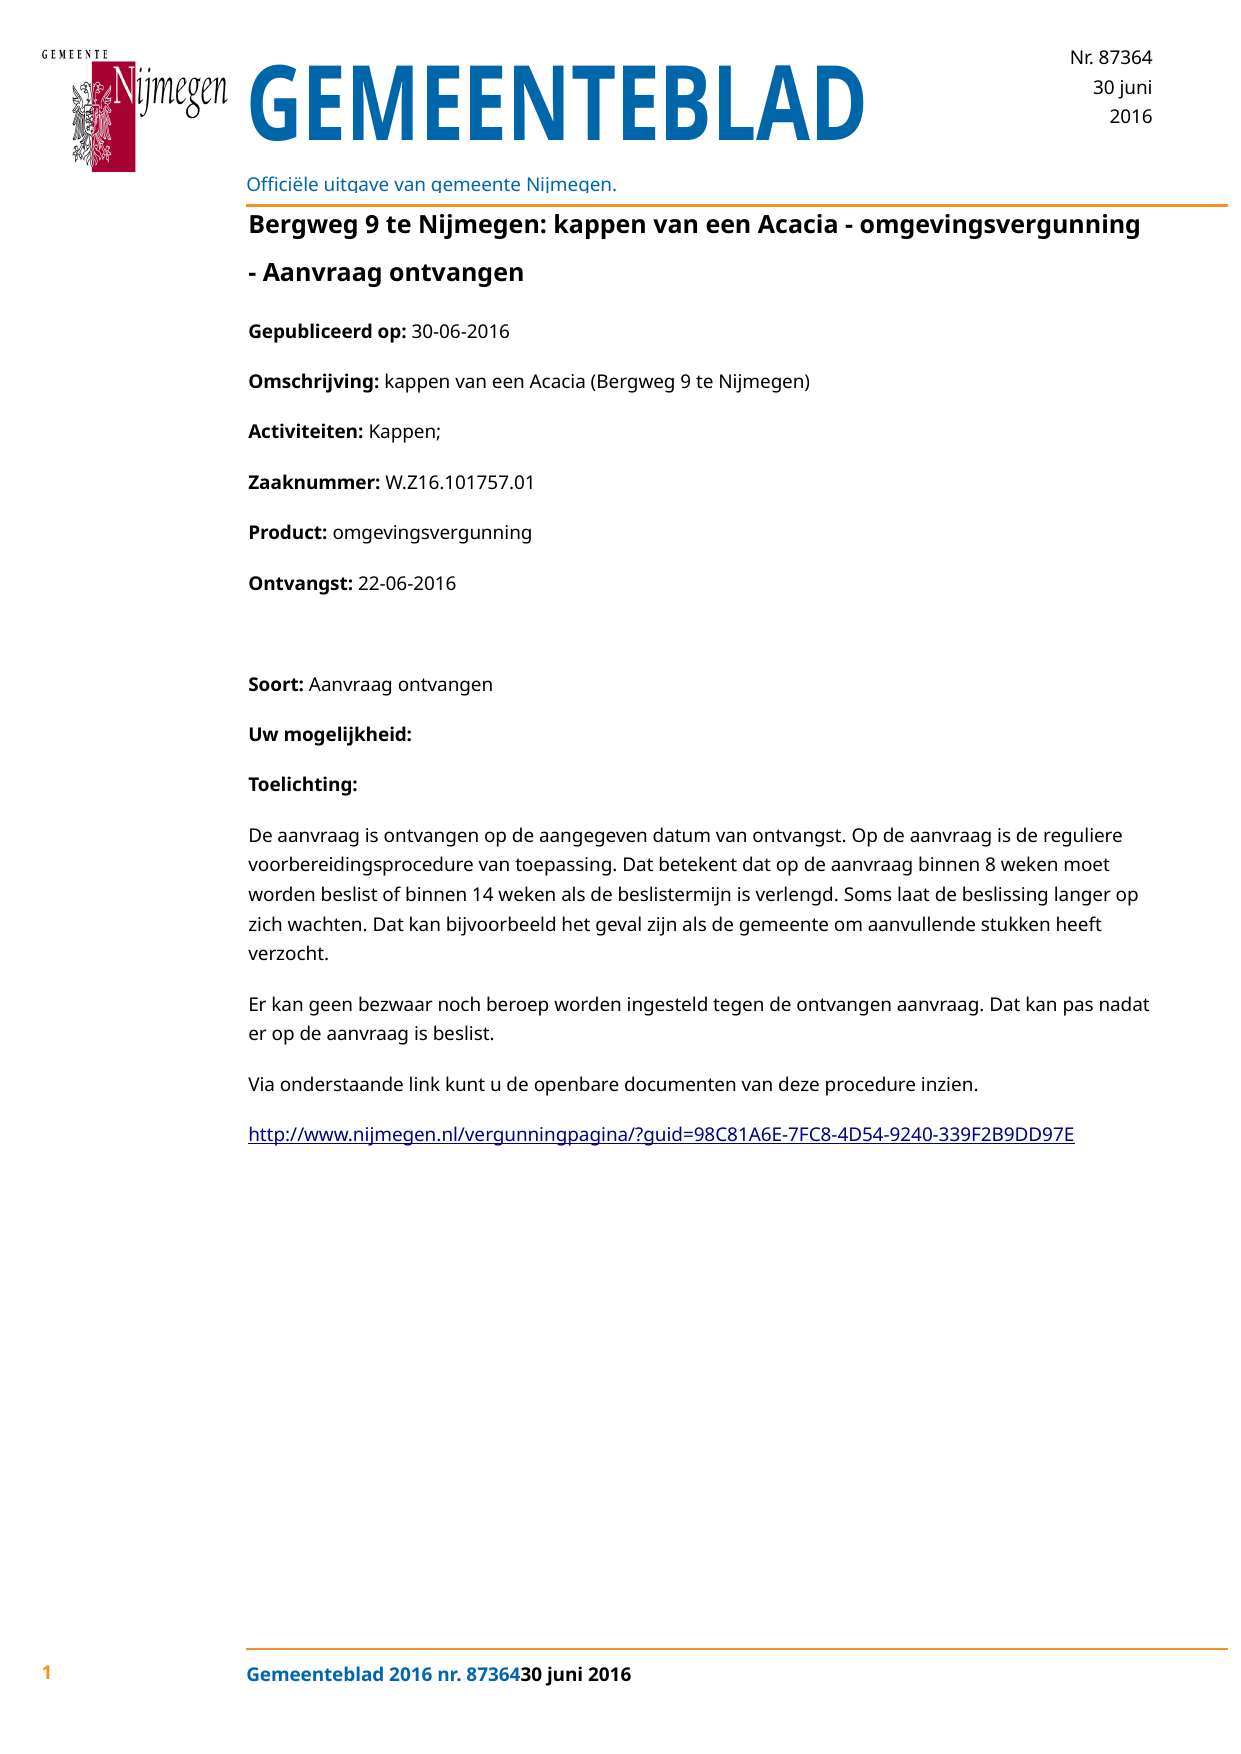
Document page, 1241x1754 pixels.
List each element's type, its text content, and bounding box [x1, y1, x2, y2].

text Via onderstaande link kunt u de openbare documenten van deze procedure inzien. [248, 1071, 1152, 1097]
picture [41, 47, 231, 172]
text Toelichting: [248, 772, 1152, 797]
text Er kan geen bezwaar noch beroep worden ingesteld tegen de ontvangen aanvraag. Dat kan pas nadat er op de aanvraag is beslist. [248, 991, 1152, 1046]
text Activiteiten: Kappen; [248, 419, 1152, 444]
text Uw mogelijkheid: [248, 721, 1152, 747]
text Soort: Aanvraag ontvangen [248, 671, 1152, 697]
text Ontvangst: 22-06-2016 [248, 570, 1152, 596]
text Gepubliceerd op: 30-06-2016 [248, 318, 1152, 344]
text Omschrijving: kappen van een Acacia (Bergweg 9 te Nijmegen) [248, 368, 1152, 394]
text http://www.nijmegen.nl/vergunningpagina/?guid=98C81A6E-7FC8-4D54-9240-339F2B9DD97E [248, 1121, 1152, 1147]
text Product: omgevingsvergunning [248, 519, 1152, 545]
text Bergweg 9 te Nijmegen: kappen van een Acacia - omgevingsvergunning - Aanvraag ontvangen [248, 207, 1152, 288]
text Zaaknummer: W.Z16.101757.01 [248, 469, 1152, 495]
text De aanvraag is ontvangen op de aangegeven datum van ontvangst. Op de aanvraag is de reguliere voorbereidingsprocedure van toepassing. Dat betekent dat op de aanvraag binnen 8 weken moet worden beslist of binnen 14 weken als de beslistermijn is verlengd. Soms laat de beslissing langer op zich wachten. Dat kan bijvoorbeeld het geval zijn als de gemeente om aanvullende stukken heeft verzocht. [248, 822, 1152, 966]
